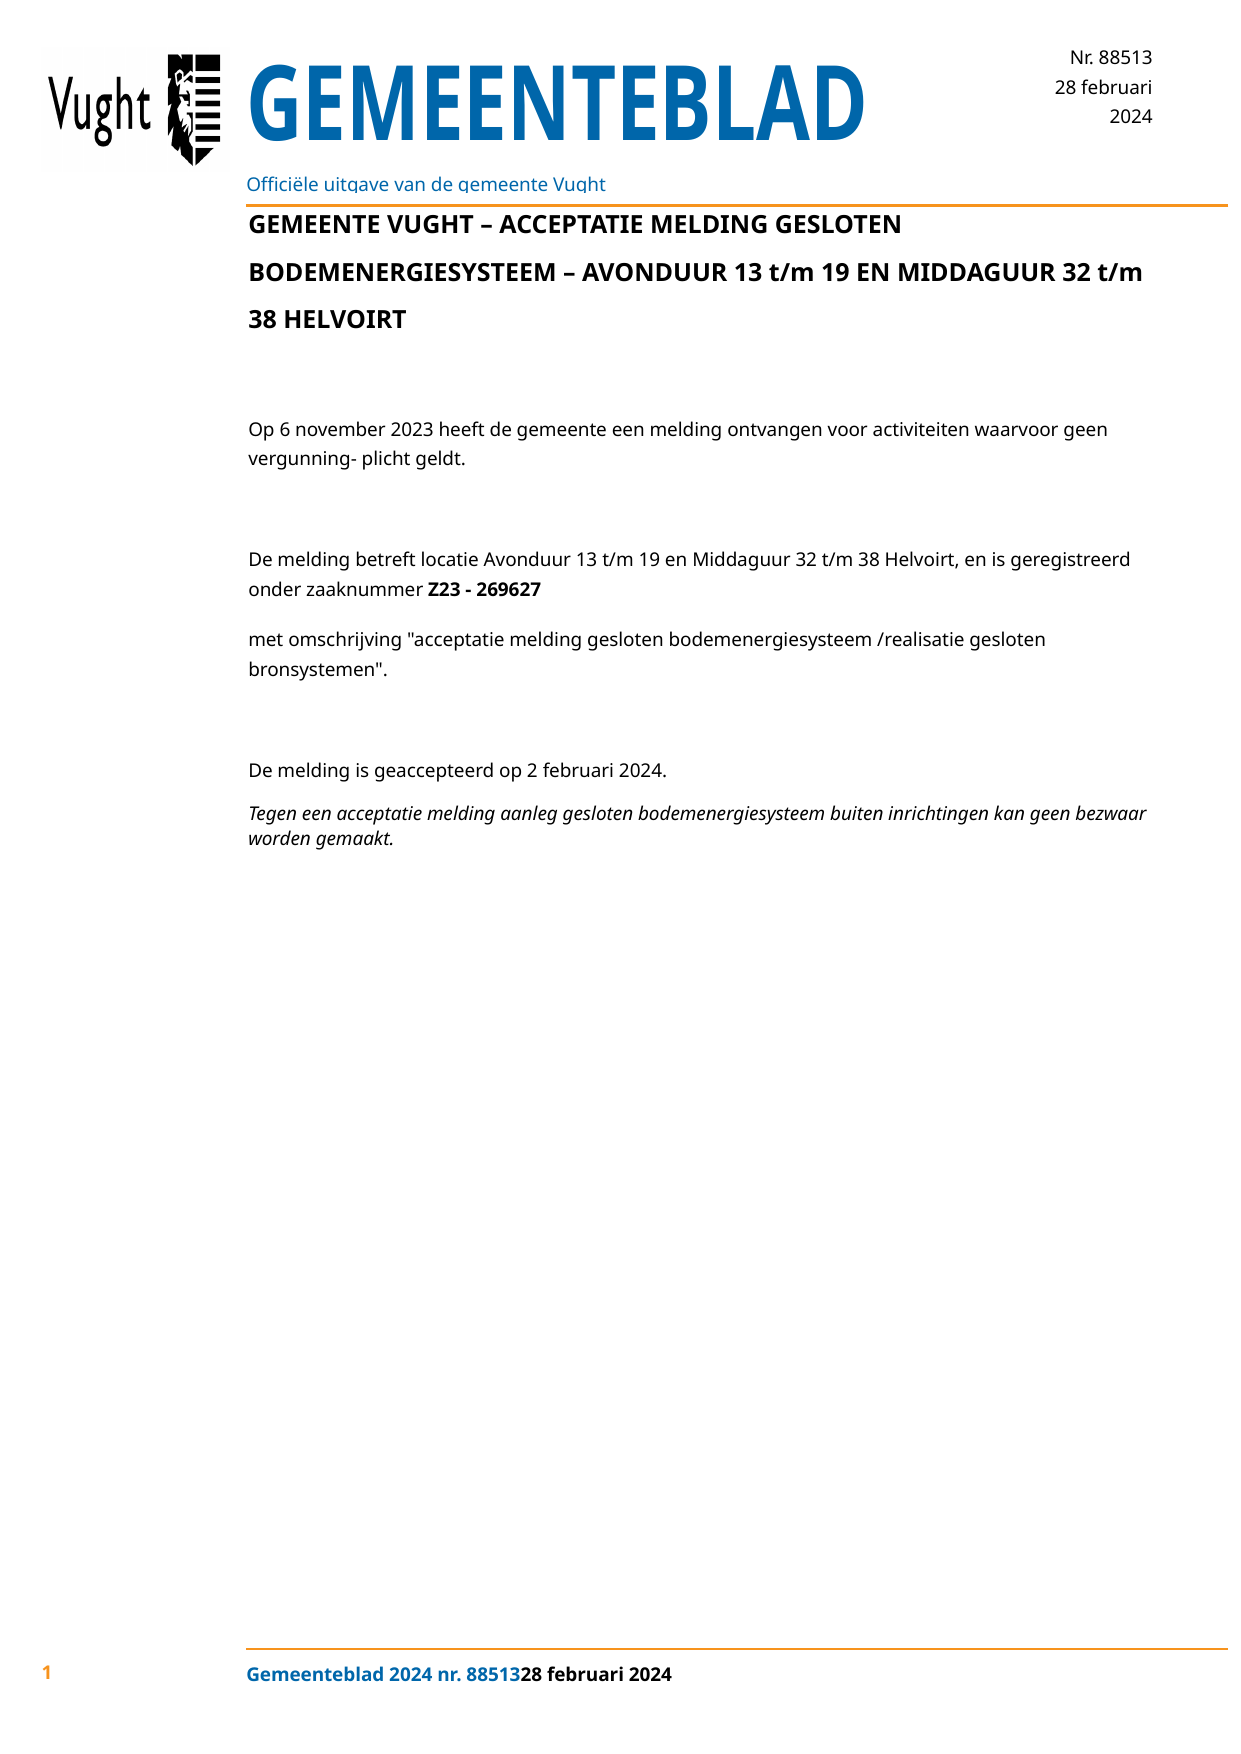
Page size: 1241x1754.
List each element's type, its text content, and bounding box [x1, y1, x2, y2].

picture [41, 47, 231, 172]
text GEMEENTE VUGHT – ACCEPTATIE MELDING GESLOTEN BODEMENERGIESYSTEEM – AVONDUUR 13 t/m 19 EN MIDDAGUUR 32 t/m 38 HELVOIRT [248, 207, 1152, 336]
text De melding betreft locatie Avonduur 13 t/m 19 en Middaguur 32 t/m 38 Helvoirt, en is geregistreerd onder zaaknummer Z23 - 269627 [248, 546, 1152, 602]
text Op 6 november 2023 heeft de gemeente een melding ontvangen voor activiteiten waarvoor geen vergunning- plicht geldt. [248, 416, 1152, 471]
text met omschrijving "acceptatie melding gesloten bodemenergiesysteem /realisatie gesloten bronsystemen". [248, 626, 1152, 682]
text Tegen een acceptatie melding aanleg gesloten bodemenergiesysteem buiten inrichtingen kan geen bezwaar worden gemaakt. [248, 800, 1152, 851]
text De melding is geaccepteerd op 2 februari 2024. [248, 757, 1152, 782]
